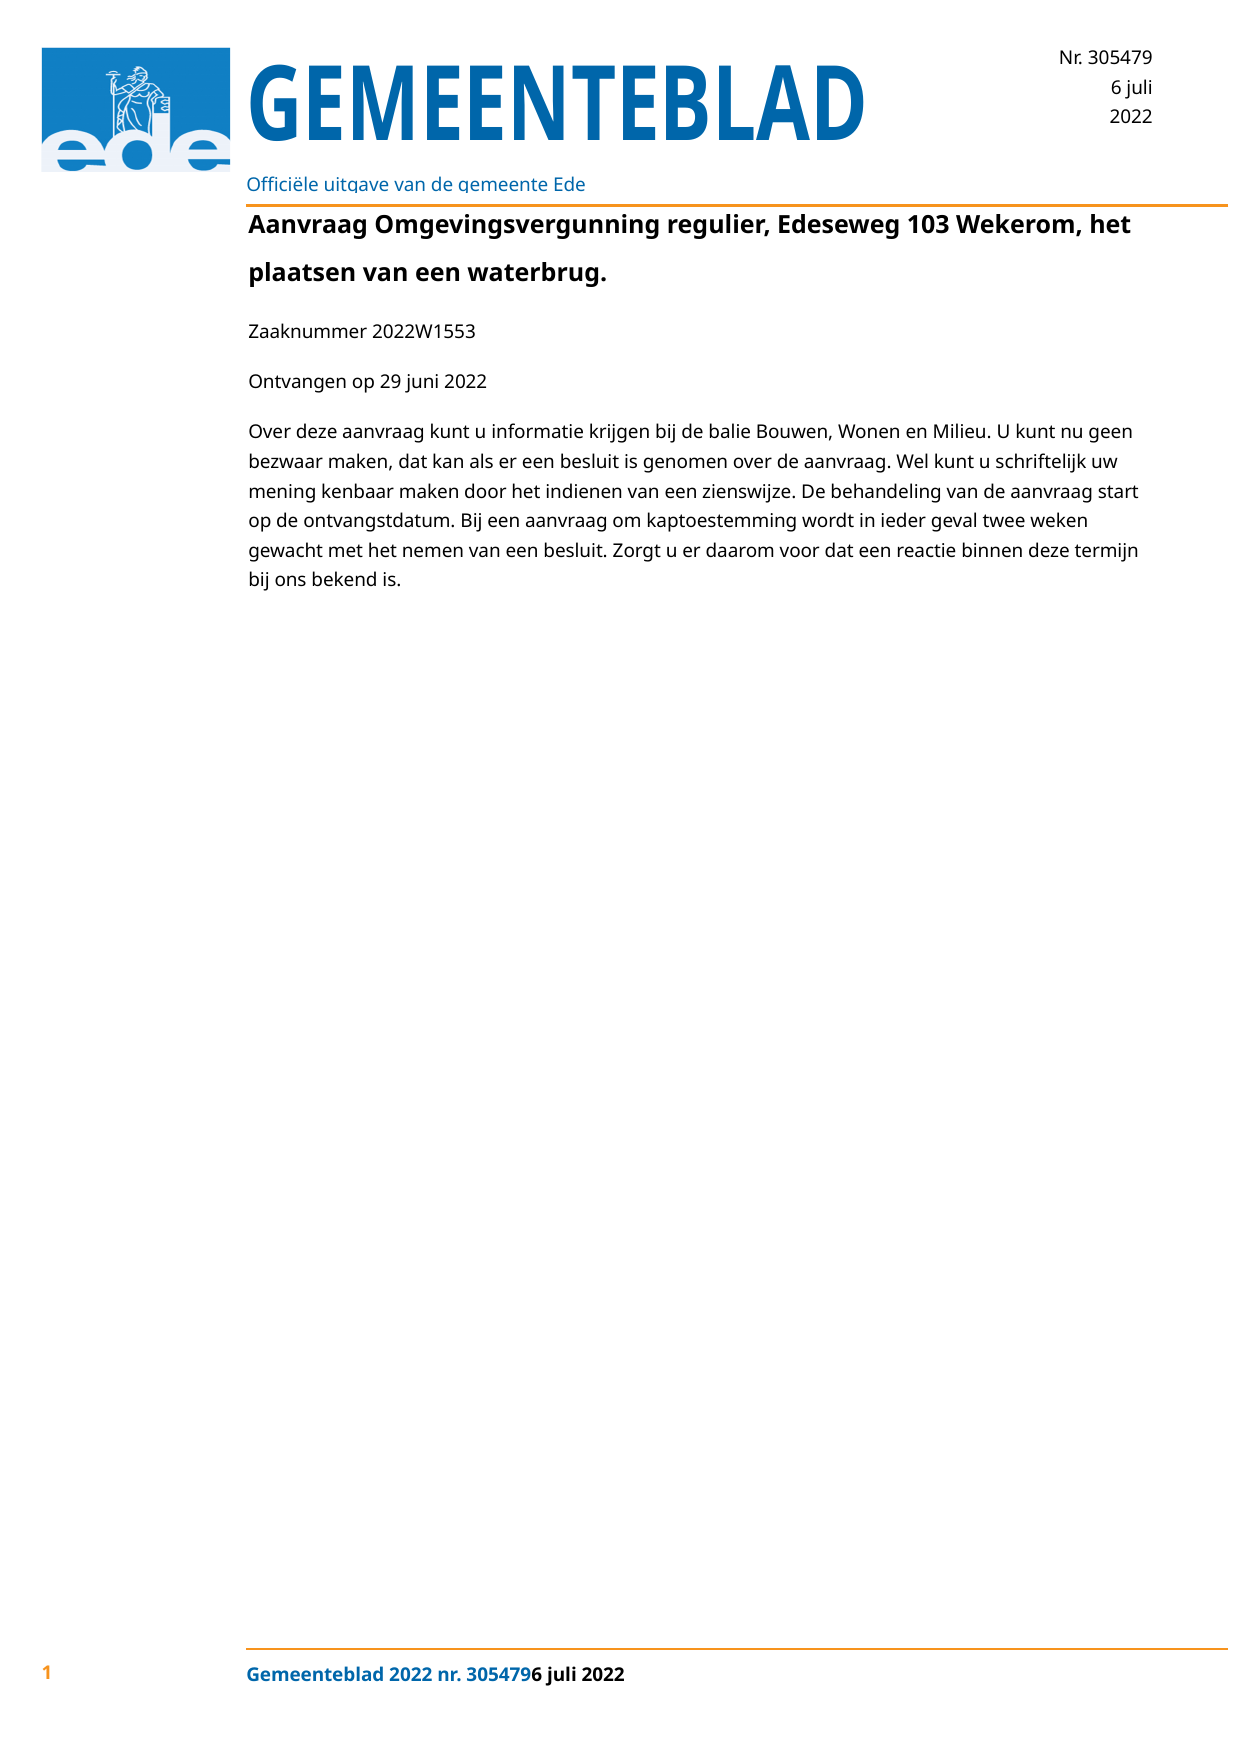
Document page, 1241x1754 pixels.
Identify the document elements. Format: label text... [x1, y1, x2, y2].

text Over deze aanvraag kunt u informatie krijgen bij de balie Bouwen, Wonen en Milieu. U kunt nu geen bezwaar maken, dat kan als er een besluit is genomen over de aanvraag. Wel kunt u schriftelijk uw mening kenbaar maken door het indienen van een zienswijze. De behandeling van de aanvraag start op de ontvangstdatum. Bij een aanvraag om kaptoestemming wordt in ieder geval twee weken gewacht met het nemen van een besluit. Zorgt u er daarom voor dat een reactie binnen deze termijn bij ons bekend is. [248, 419, 1152, 592]
picture [41, 47, 231, 172]
text Zaaknummer 2022W1553 [248, 318, 1152, 344]
text Ontvangen op 29 juni 2022 [248, 368, 1152, 394]
text Aanvraag Omgevingsvergunning regulier, Edeseweg 103 Wekerom, het plaatsen van een waterbrug. [248, 207, 1152, 288]
